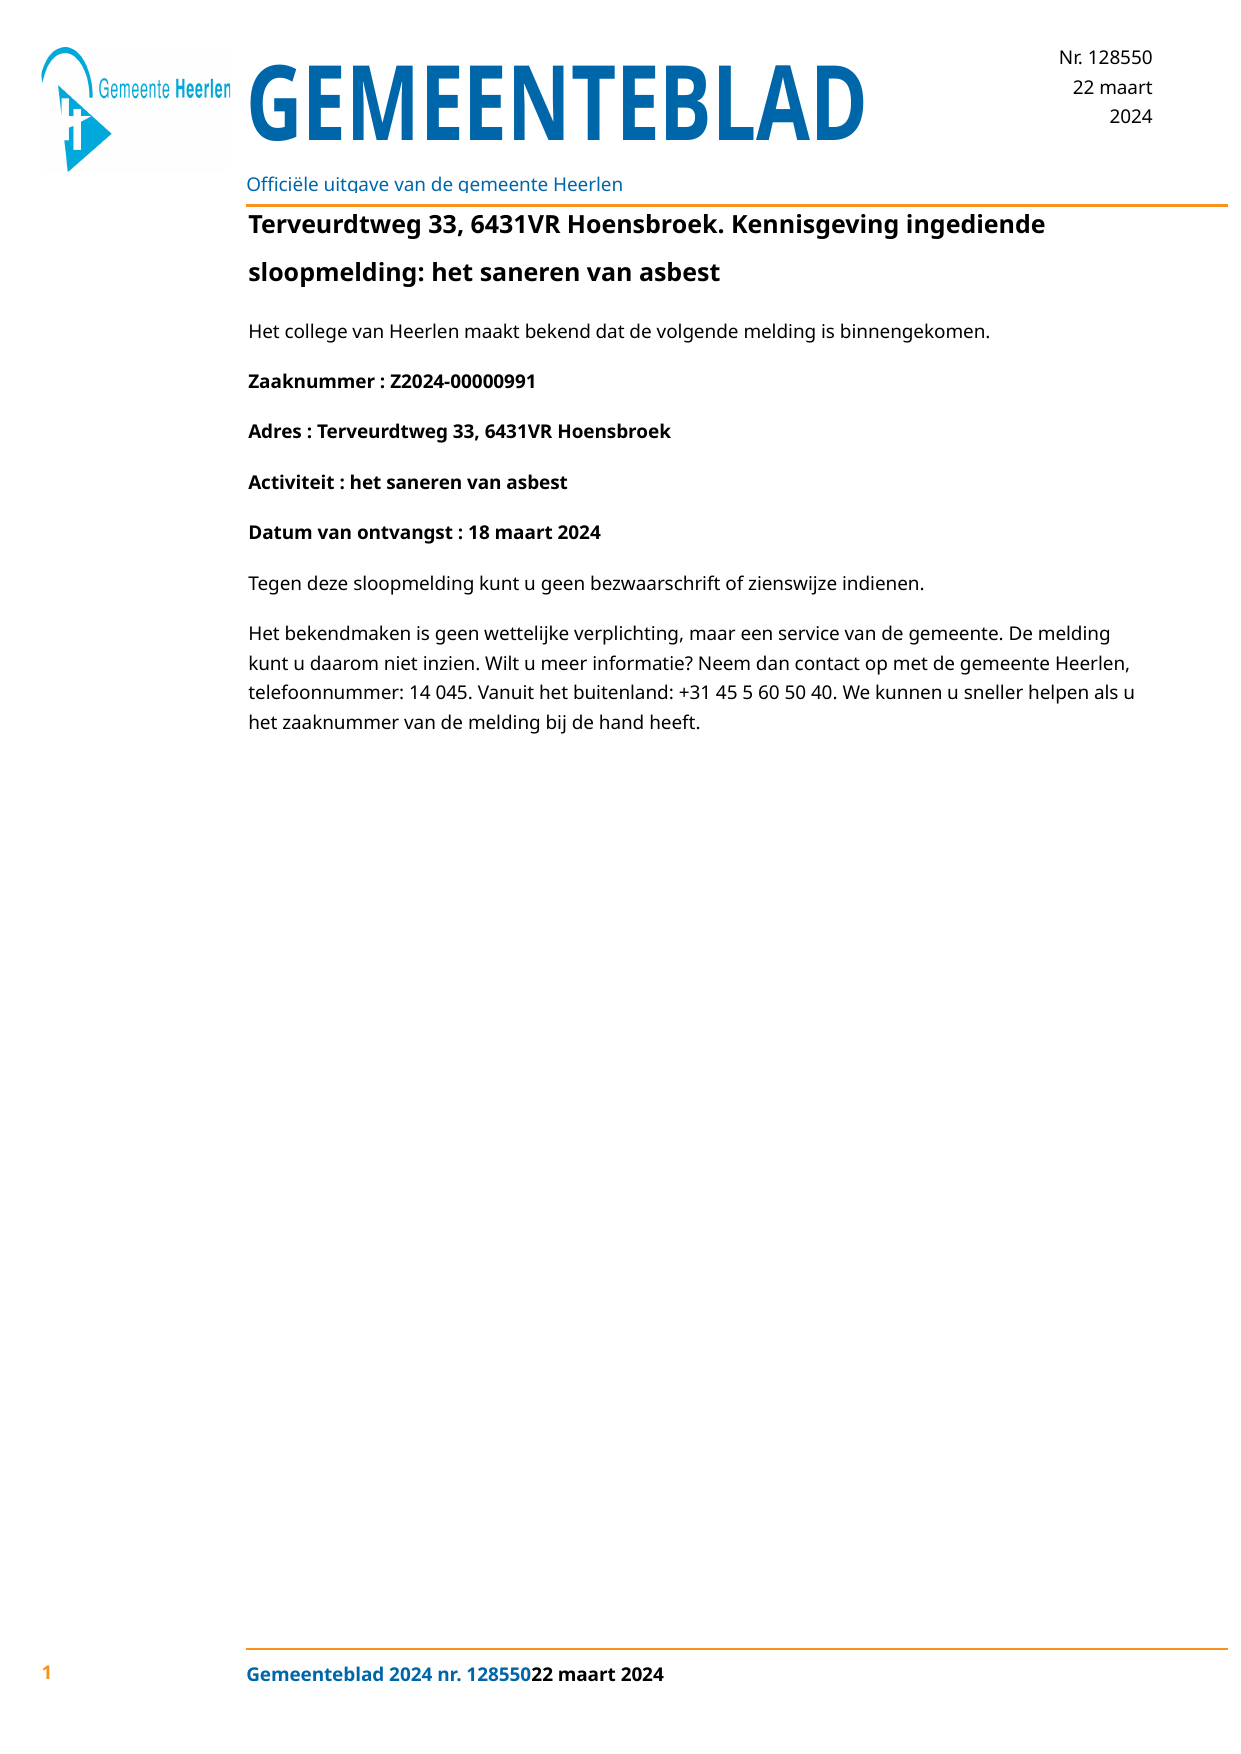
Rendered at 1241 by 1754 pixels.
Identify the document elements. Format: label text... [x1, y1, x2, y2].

text Het college van Heerlen maakt bekend dat de volgende melding is binnengekomen. [248, 318, 1152, 344]
text Het bekendmaken is geen wettelijke verplichting, maar een service van de gemeente. De melding kunt u daarom niet inzien. Wilt u meer informatie? Neem dan contact op met de gemeente Heerlen, telefoonnummer: 14 045. Vanuit het buitenland: +31 45 5 60 50 40. We kunnen u sneller helpen als u het zaaknummer van de melding bij de hand heeft. [248, 620, 1152, 735]
text Adres : Terveurdtweg 33, 6431VR Hoensbroek [248, 419, 1152, 444]
text Terveurdtweg 33, 6431VR Hoensbroek. Kennisgeving ingediende sloopmelding: het saneren van asbest [248, 207, 1152, 288]
picture [41, 47, 59, 70]
picture [41, 47, 231, 172]
text Datum van ontvangst : 18 maart 2024 [248, 519, 1152, 545]
text Zaaknummer : Z2024-00000991 [248, 368, 1152, 394]
text Activiteit : het saneren van asbest [248, 469, 1152, 495]
text Tegen deze sloopmelding kunt u geen bezwaarschrift of zienswijze indienen. [248, 570, 1152, 596]
